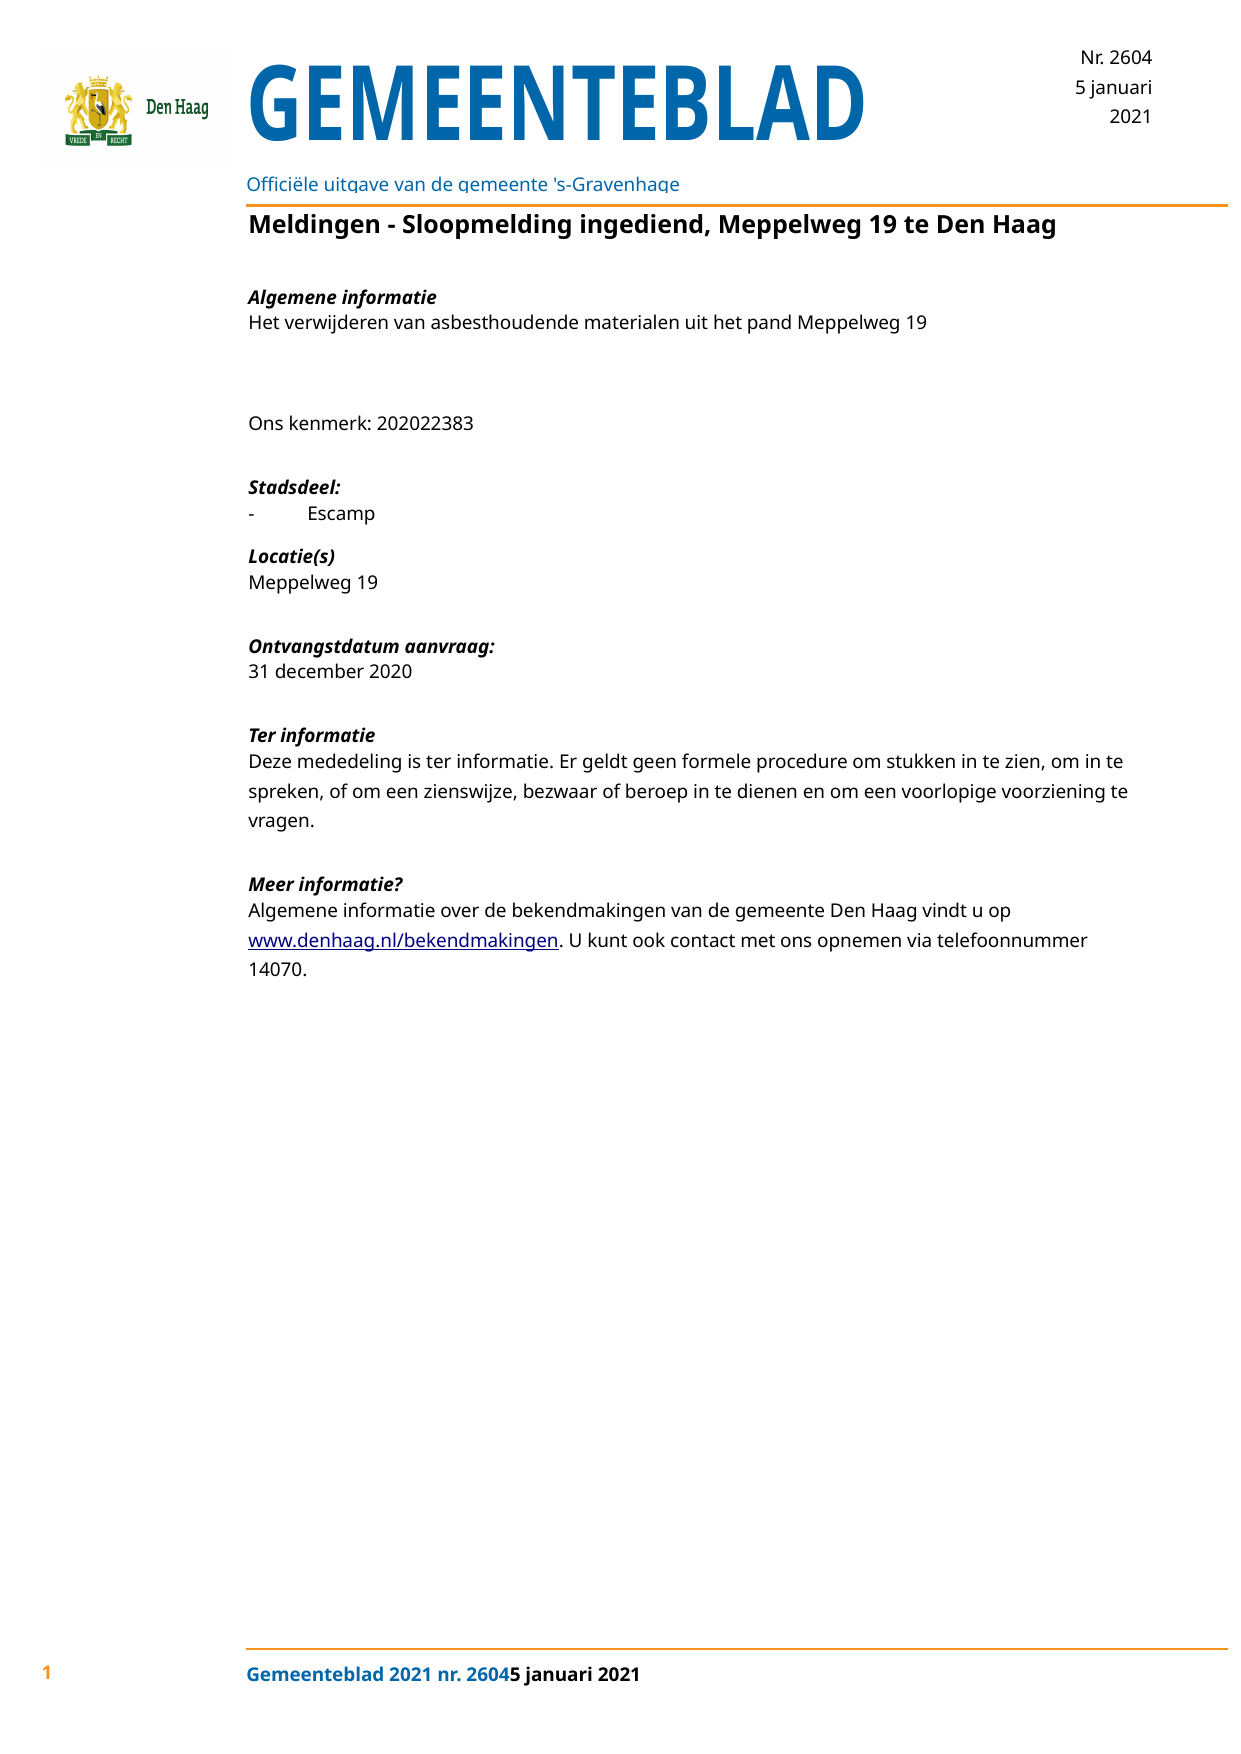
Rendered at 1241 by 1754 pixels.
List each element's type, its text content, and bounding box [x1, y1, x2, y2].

picture [41, 47, 231, 172]
text Meer informatie? [248, 871, 1152, 897]
text Algemene informatie over de bekendmakingen van de gemeente Den Haag vindt u op www.denhaag.nl/bekendmakingen. U kunt ook contact met ons opnemen via telefoonnummer 14070. [248, 897, 1152, 982]
text Locatie(s) [248, 543, 1152, 569]
list Escamp [248, 500, 1152, 526]
text Ter informatie [248, 723, 1152, 748]
text Ontvangstdatum aanvraag: [248, 633, 1152, 659]
text Stadsdeel: [248, 474, 1152, 500]
text Meldingen - Sloopmelding ingediend, Meppelweg 19 te Den Haag [248, 207, 1152, 241]
text Het verwijderen van asbesthoudende materialen uit het pand Meppelweg 19 [248, 309, 1152, 335]
text Algemene informatie [248, 284, 1152, 309]
text Ons kenmerk: 202022383 [248, 410, 1152, 436]
text 31 december 2020 [248, 659, 1152, 684]
text Deze mededeling is ter informatie. Er geldt geen formele procedure om stukken in te zien, om in te spreken, of om een zienswijze, bezwaar of beroep in te dienen en om een voorlopige voorziening te vragen. [248, 748, 1152, 833]
text Meppelweg 19 [248, 569, 1152, 595]
